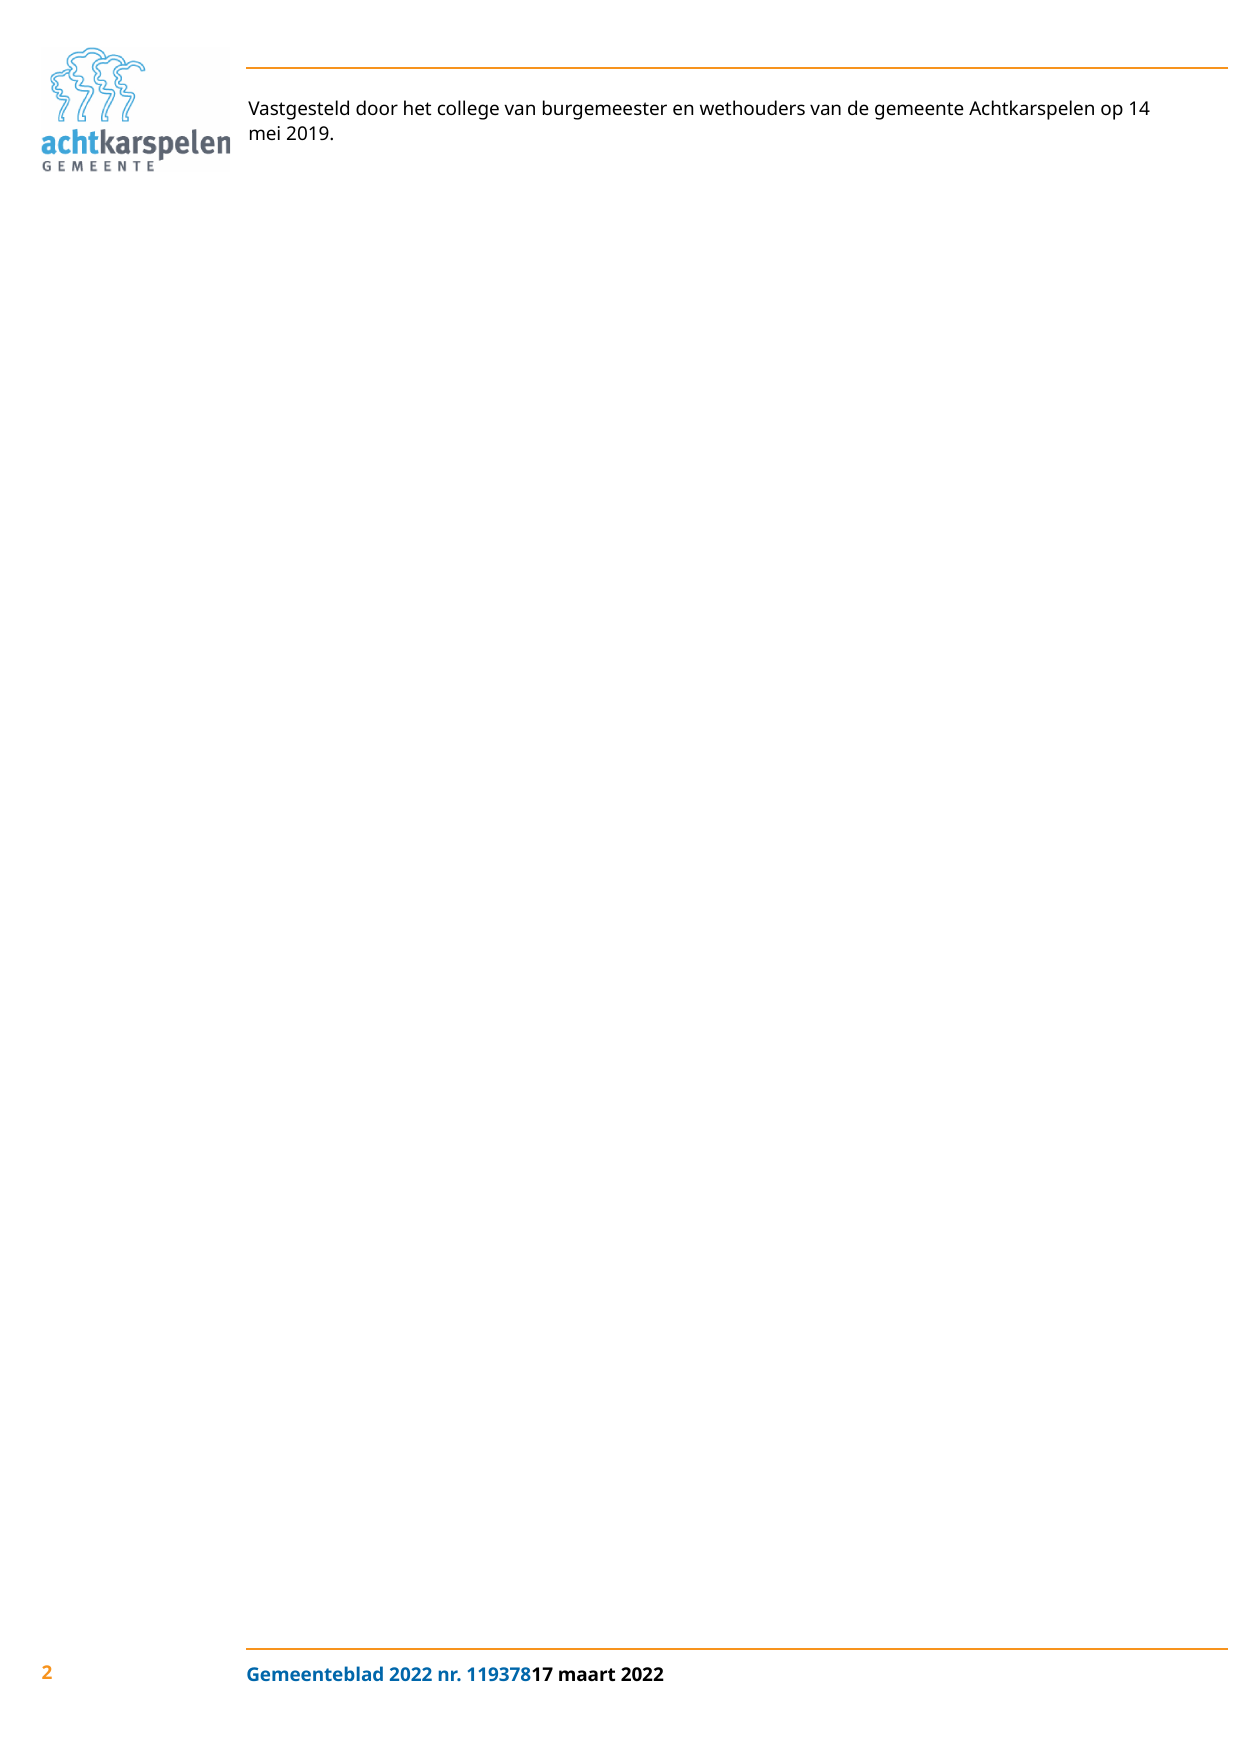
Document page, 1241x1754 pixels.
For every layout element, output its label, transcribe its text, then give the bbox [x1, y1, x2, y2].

picture [41, 47, 231, 172]
text Vastgesteld door het college van burgemeester en wethouders van de gemeente Achtkarspelen op 14 mei 2019. [248, 95, 1152, 146]
